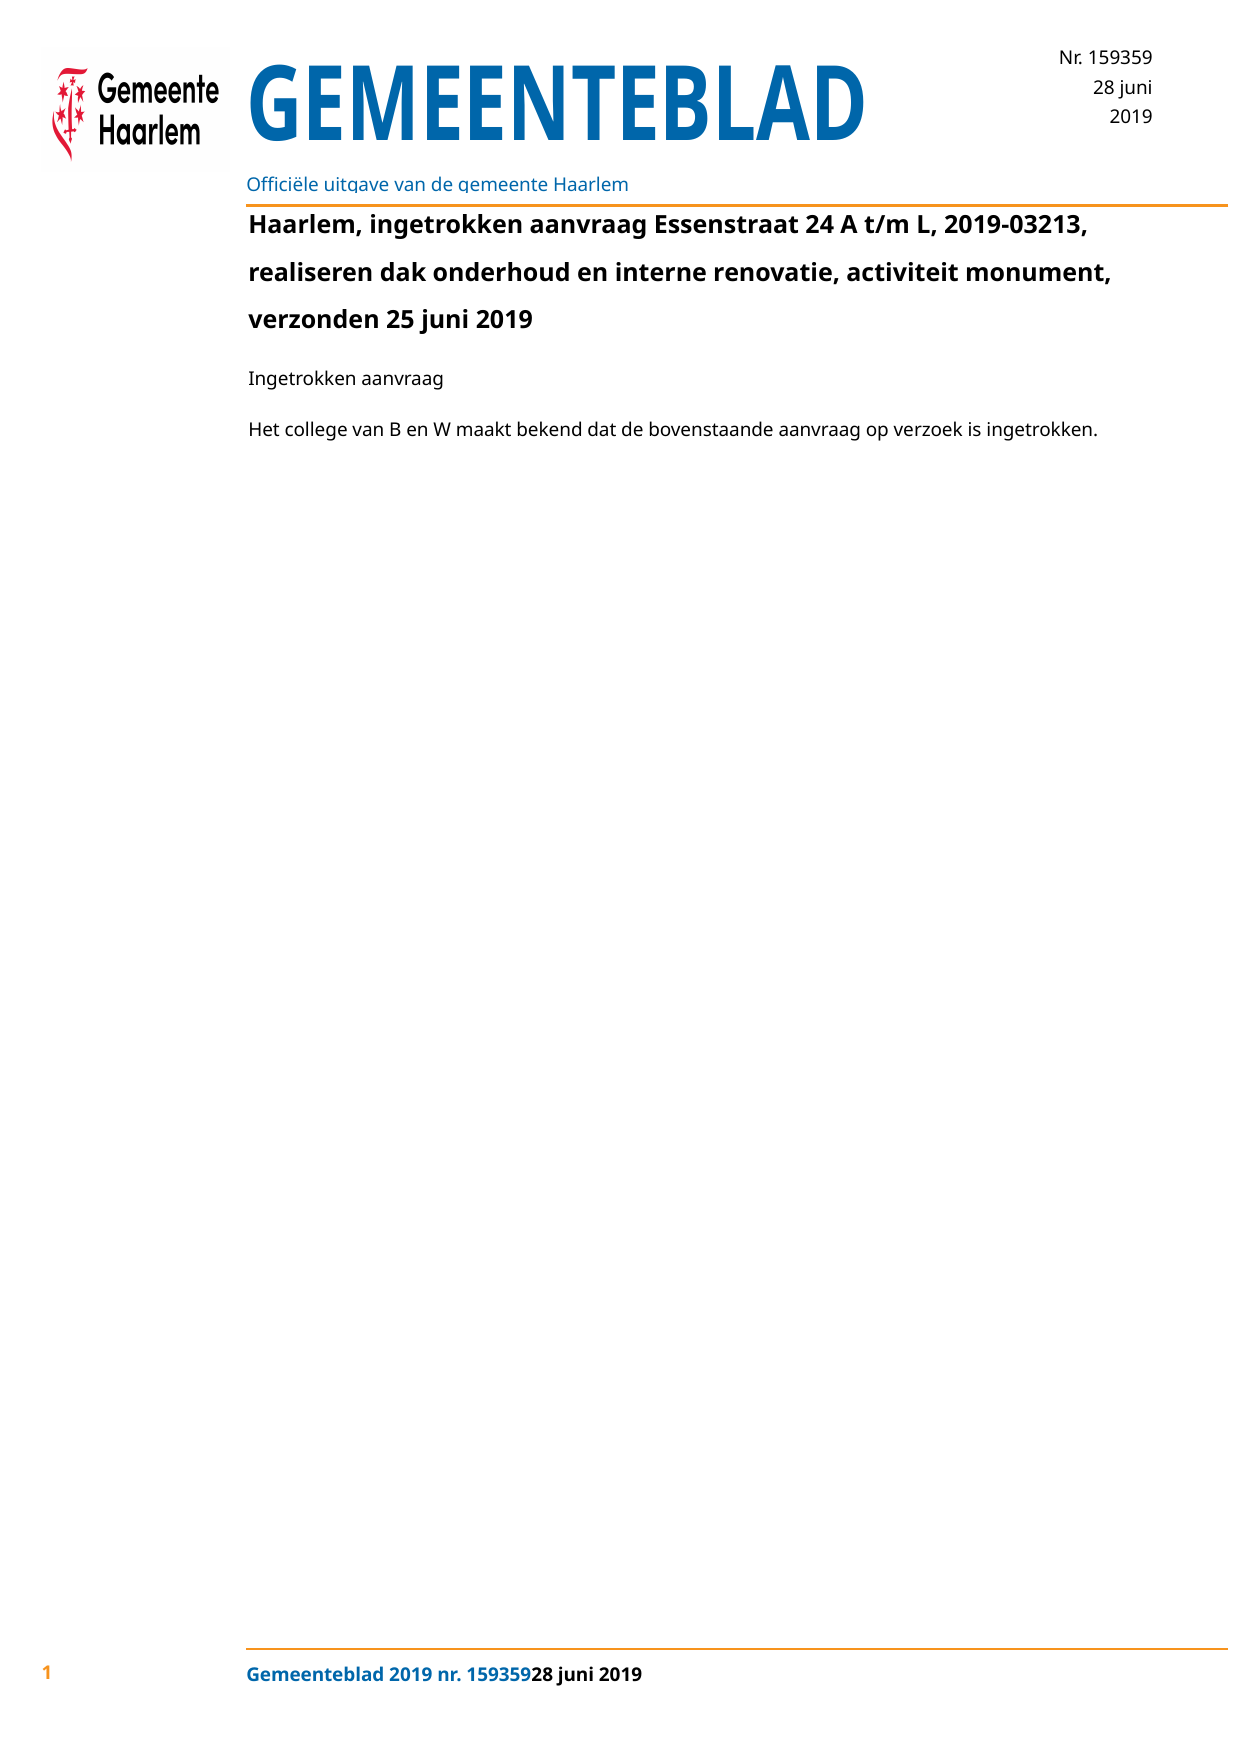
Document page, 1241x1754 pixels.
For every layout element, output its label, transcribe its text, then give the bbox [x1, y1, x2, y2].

text Ingetrokken aanvraag [248, 366, 1152, 391]
picture [41, 47, 231, 172]
text Haarlem, ingetrokken aanvraag Essenstraat 24 A t/m L, 2019-03213, realiseren dak onderhoud en interne renovatie, activiteit monument, verzonden 25 juni 2019 [248, 207, 1152, 336]
text Het college van B en W maakt bekend dat de bovenstaande aanvraag op verzoek is ingetrokken. [248, 416, 1152, 442]
